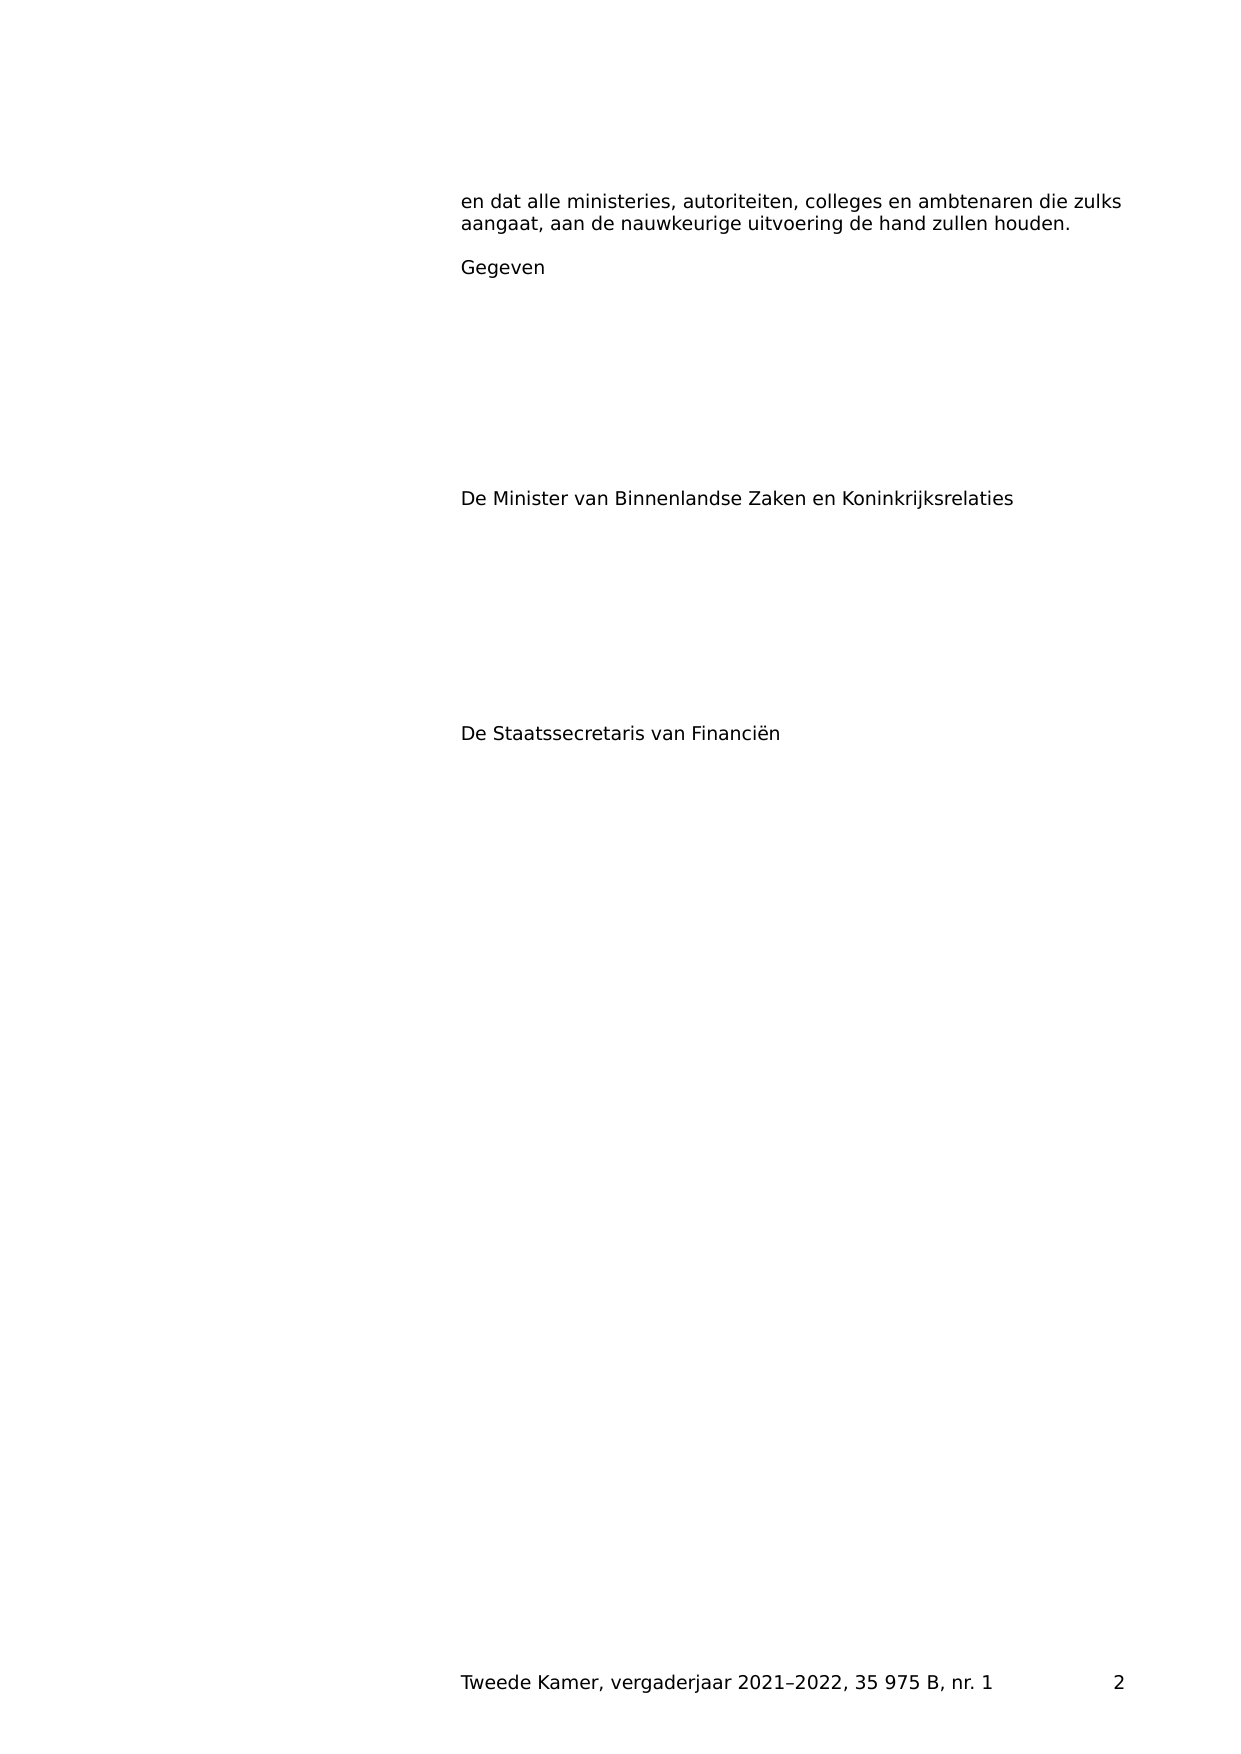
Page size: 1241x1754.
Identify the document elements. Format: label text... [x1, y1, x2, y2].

text De Staatssecretaris van Financiën [461, 723, 1125, 745]
text en dat alle ministeries, autoriteiten, colleges en ambtenaren die zulks aangaat, aan de nauwkeurige uitvoering de hand zullen houden. [461, 191, 1125, 235]
text Gegeven [461, 257, 1125, 279]
text De Minister van Binnenlandse Zaken en Koninkrijksrelaties [461, 488, 1125, 510]
